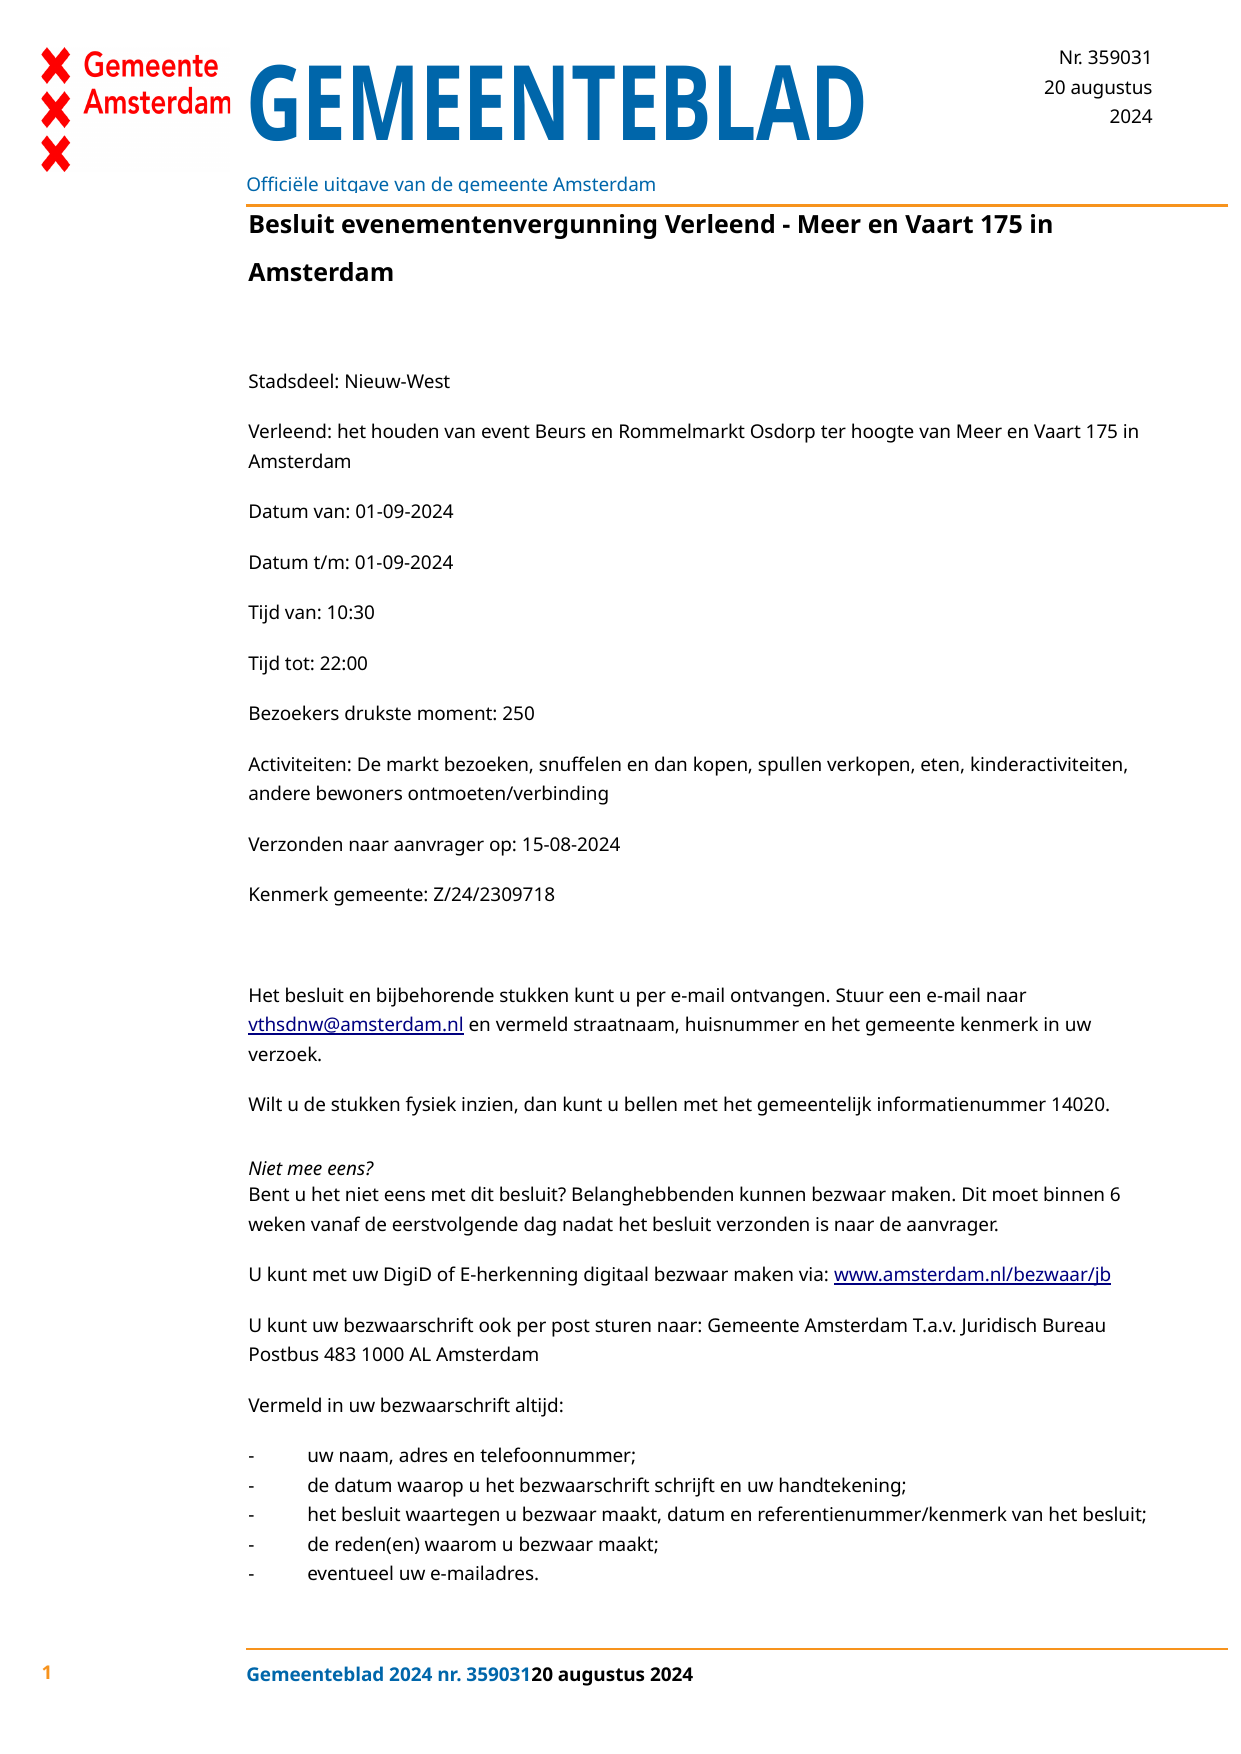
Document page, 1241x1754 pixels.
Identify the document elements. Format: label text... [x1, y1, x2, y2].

text Het besluit en bijbehorende stukken kunt u per e-mail ontvangen. Stuur een e-mail naar vthsdnw@amsterdam.nl en vermeld straatnaam, huisnummer en het gemeente kenmerk in uw verzoek. [248, 982, 1152, 1067]
text U kunt uw bezwaarschrift ook per post sturen naar: Gemeente Amsterdam T.a.v. Juridisch Bureau Postbus 483 1000 AL Amsterdam [248, 1312, 1152, 1367]
picture [41, 47, 231, 172]
list eventueel uw e-mailadres. [248, 1561, 1152, 1586]
text Tijd tot: 22:00 [248, 650, 1152, 676]
text Vermeld in uw bezwaarschrift altijd: [248, 1392, 1152, 1417]
text Datum van: 01-09-2024 [248, 499, 1152, 524]
list de reden(en) waarom u bezwaar maakt; [248, 1531, 1152, 1557]
text Besluit evenementenvergunning Verleend - Meer en Vaart 175 in Amsterdam [248, 207, 1152, 288]
text Verzonden naar aanvrager op: 15-08-2024 [248, 831, 1152, 857]
text Verleend: het houden van event Beurs en Rommelmarkt Osdorp ter hoogte van Meer en Vaart 175 in Amsterdam [248, 419, 1152, 474]
text Activiteiten: De markt bezoeken, snuffelen en dan kopen, spullen verkopen, eten, kinderactiviteiten, andere bewoners ontmoeten/verbinding [248, 751, 1152, 806]
text Kenmerk gemeente: Z/24/2309718 [248, 881, 1152, 907]
text Datum t/m: 01-09-2024 [248, 549, 1152, 575]
text Niet mee eens? [248, 1156, 1152, 1181]
text Stadsdeel: Nieuw-West [248, 368, 1152, 394]
text Tijd van: 10:30 [248, 599, 1152, 625]
list de datum waarop u het bezwaarschrift schrijft en uw handtekening; [248, 1472, 1152, 1497]
text Bezoekers drukste moment: 250 [248, 700, 1152, 726]
list uw naam, adres en telefoonnummer; [248, 1442, 1152, 1468]
text Wilt u de stukken fysiek inzien, dan kunt u bellen met het gemeentelijk informatienummer 14020. [248, 1092, 1152, 1117]
text Bent u het niet eens met dit besluit? Belanghebbenden kunnen bezwaar maken. Dit moet binnen 6 weken vanaf de eerstvolgende dag nadat het besluit verzonden is naar de aanvrager. [248, 1181, 1152, 1237]
list het besluit waartegen u bezwaar maakt, datum en referentienummer/kenmerk van het besluit; [248, 1501, 1152, 1527]
text U kunt met uw DigiD of E-herkenning digitaal bezwaar maken via: www.amsterdam.nl/bezwaar/jb [248, 1261, 1152, 1287]
